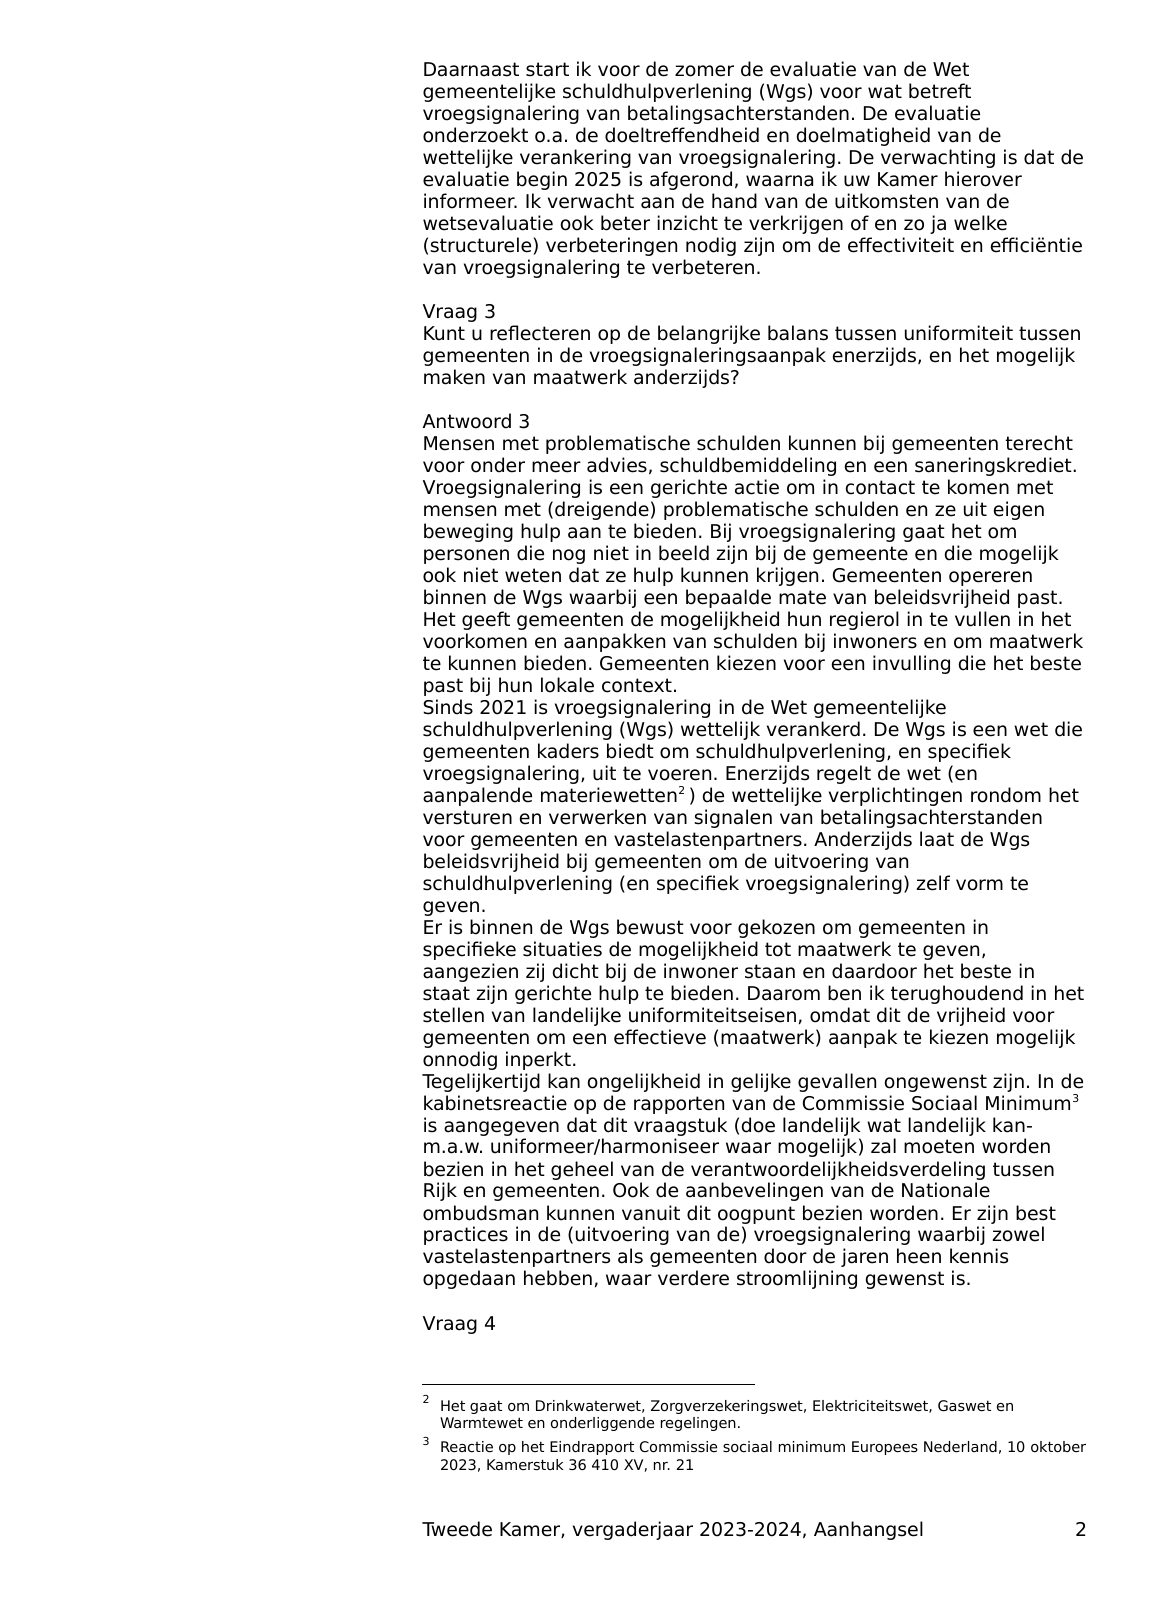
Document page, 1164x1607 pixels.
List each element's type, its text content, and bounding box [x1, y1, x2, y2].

text Tegelijkertijd kan ongelijkheid in gelijke gevallen ongewenst zijn. In de kabinetsreactie op de rapporten van de Commissie Sociaal Minimum is aangegeven dat dit vraagstuk (doe landelijk wat landelijk kan- m.a.w. uniformeer/harmoniseer waar mogelijk) zal moeten worden bezien in het geheel van de verantwoordelijkheidsverdeling tussen Rijk en gemeenten. Ook de aanbevelingen van de Nationale ombudsman kunnen vanuit dit oogpunt bezien worden. Er zijn best practices in de (uitvoering van de) vroegsignalering waarbij zowel vastelastenpartners als gemeenten door de jaren heen kennis opgedaan hebben, waar verdere stroomlijning gewenst is. [422, 1071, 1087, 1290]
text Daarnaast start ik voor de zomer de evaluatie van de Wet gemeentelijke schuldhulpverlening (Wgs) voor wat betreft vroegsignalering van betalingsachterstanden. De evaluatie onderzoekt o.a. de doeltreffendheid en doelmatigheid van de wettelijke verankering van vroegsignalering. De verwachting is dat de evaluatie begin 2025 is afgerond, waarna ik uw Kamer hierover informeer. Ik verwacht aan de hand van de uitkomsten van de wetsevaluatie ook beter inzicht te verkrijgen of en zo ja welke (structurele) verbeteringen nodig zijn om de effectiviteit en efficiëntie van vroegsignalering te verbeteren. [422, 59, 1087, 279]
text Vraag 4 [422, 1312, 1087, 1334]
text Reactie op het Eindrapport Commissie sociaal minimum Europees Nederland, 10 oktober 2023, Kamerstuk 36 410 XV, nr. 21 [422, 1435, 1087, 1474]
text Het gaat om Drinkwaterwet, Zorgverzekeringswet, Elektriciteitswet, Gaswet en Warmtewet en onderliggende regelingen. [422, 1393, 1087, 1432]
text Kunt u reflecteren op de belangrijke balans tussen uniformiteit tussen gemeenten in de vroegsignaleringsaanpak enerzijds, en het mogelijk maken van maatwerk anderzijds? [422, 323, 1087, 389]
text Antwoord 3 [422, 411, 1087, 433]
text Er is binnen de Wgs bewust voor gekozen om gemeenten in specifieke situaties de mogelijkheid tot maatwerk te geven, aangezien zij dicht bij de inwoner staan en daardoor het beste in staat zijn gerichte hulp te bieden. Daarom ben ik terughoudend in het stellen van landelijke uniformiteitseisen, omdat dit de vrijheid voor gemeenten om een effectieve (maatwerk) aanpak te kiezen mogelijk onnodig inperkt. [422, 917, 1087, 1071]
text Sinds 2021 is vroegsignalering in de Wet gemeentelijke schuldhulpverlening (Wgs) wettelijk verankerd. De Wgs is een wet die gemeenten kaders biedt om schuldhulpverlening, en specifiek vroegsignalering, uit te voeren. Enerzijds regelt de wet (en aanpalende materiewetten) de wettelijke verplichtingen rondom het versturen en verwerken van signalen van betalingsachterstanden voor gemeenten en vastelastenpartners. Anderzijds laat de Wgs beleidsvrijheid bij gemeenten om de uitvoering van schuldhulpverlening (en specifiek vroegsignalering) zelf vorm te geven. [422, 697, 1087, 917]
text Vraag 3 [422, 301, 1087, 323]
text Mensen met problematische schulden kunnen bij gemeenten terecht voor onder meer advies, schuldbemiddeling en een saneringskrediet. Vroegsignalering is een gerichte actie om in contact te komen met mensen met (dreigende) problematische schulden en ze uit eigen beweging hulp aan te bieden. Bij vroegsignalering gaat het om personen die nog niet in beeld zijn bij de gemeente en die mogelijk ook niet weten dat ze hulp kunnen krijgen. Gemeenten opereren binnen de Wgs waarbij een bepaalde mate van beleidsvrijheid past. Het geeft gemeenten de mogelijkheid hun regierol in te vullen in het voorkomen en aanpakken van schulden bij inwoners en om maatwerk te kunnen bieden. Gemeenten kiezen voor een invulling die het beste past bij hun lokale context. [422, 433, 1087, 697]
